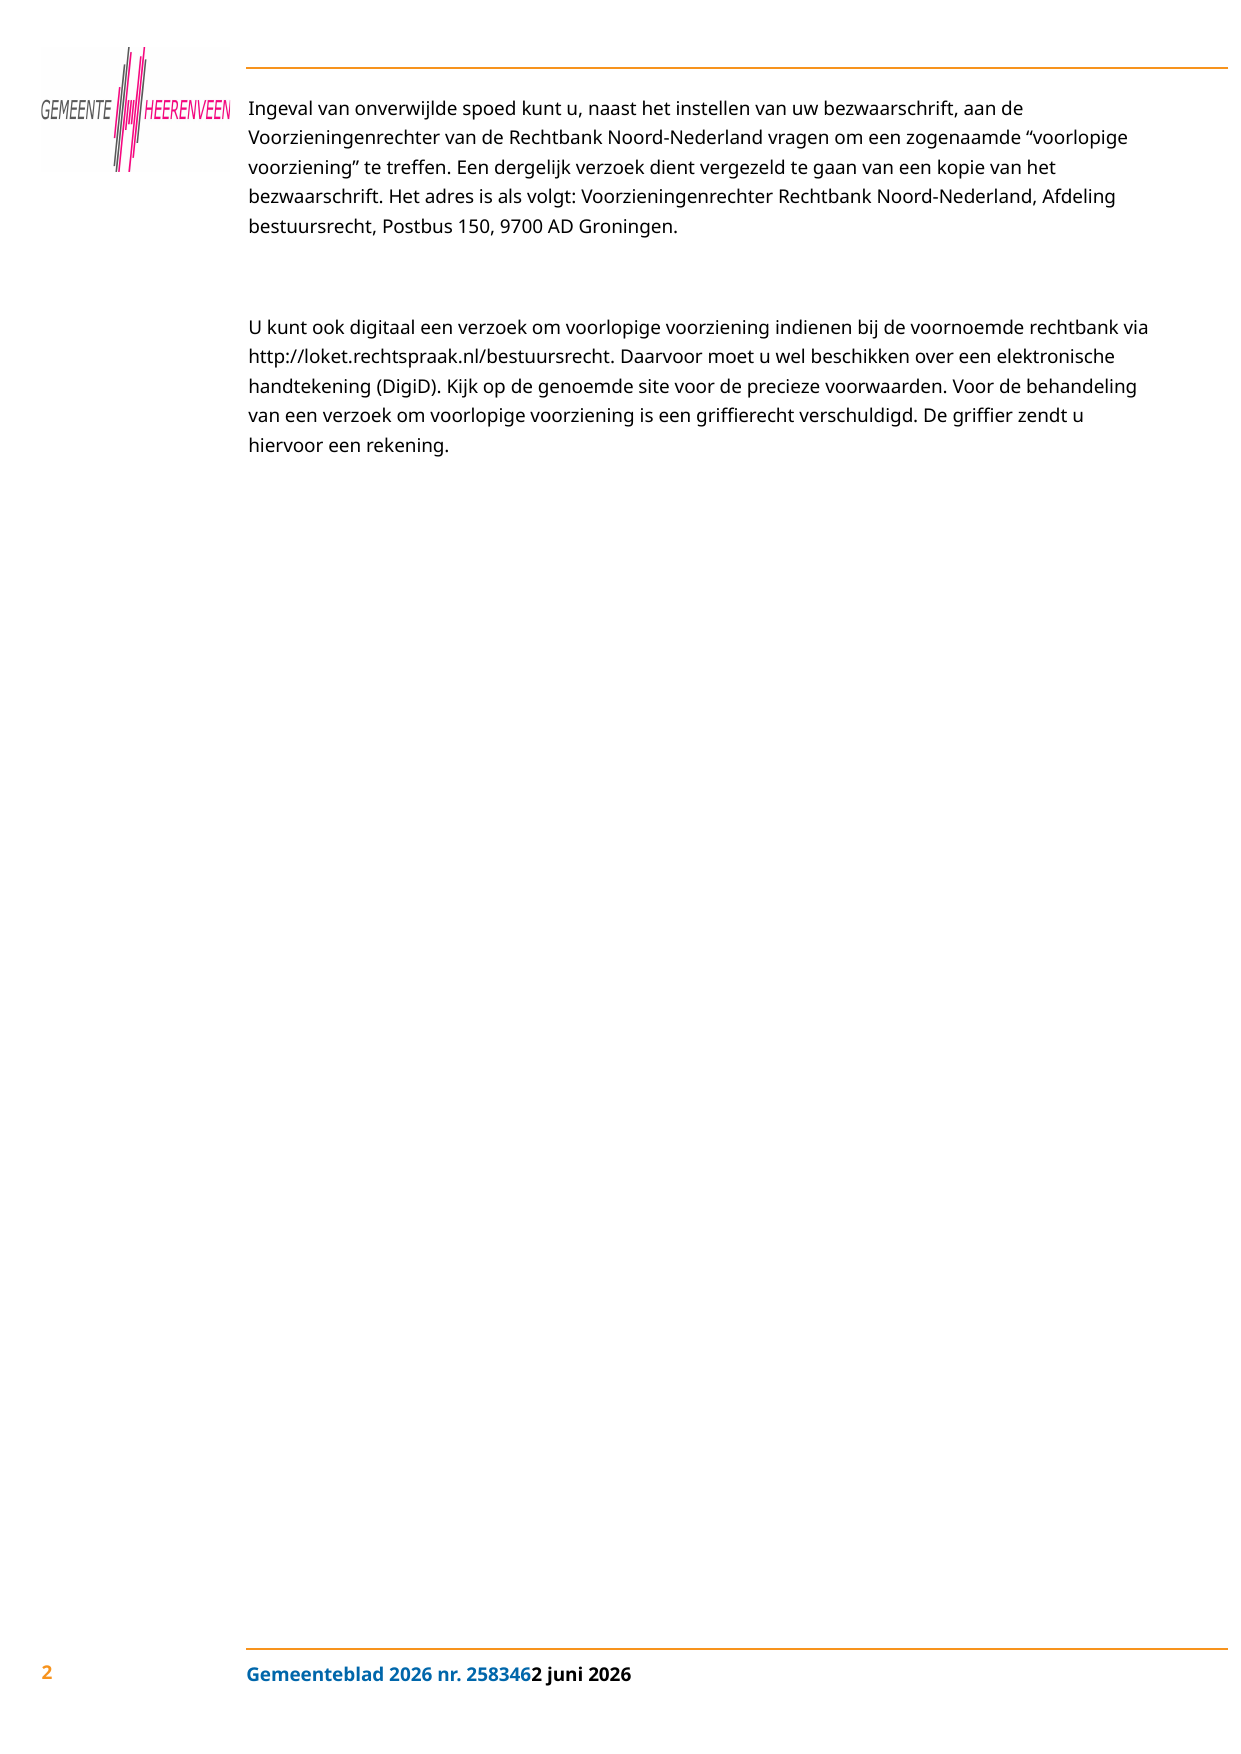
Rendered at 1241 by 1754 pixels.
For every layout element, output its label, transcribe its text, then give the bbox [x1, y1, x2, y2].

picture [41, 47, 231, 172]
text Ingeval van onverwijlde spoed kunt u, naast het instellen van uw bezwaarschrift, aan de Voorzieningenrechter van de Rechtbank Noord-Nederland vragen om een zogenaamde “voorlopige voorziening” te treffen. Een dergelijk verzoek dient vergezeld te gaan van een kopie van het bezwaarschrift. Het adres is als volgt: Voorzieningenrechter Rechtbank Noord-Nederland, Afdeling bestuursrecht, Postbus 150, 9700 AD Groningen. [248, 95, 1152, 239]
text U kunt ook digitaal een verzoek om voorlopige voorziening indienen bij de voornoemde rechtbank via http://loket.rechtspraak.nl/bestuursrecht. Daarvoor moet u wel beschikken over een elektronische handtekening (DigiD). Kijk op de genoemde site voor de precieze voorwaarden. Voor de behandeling van een verzoek om voorlopige voorziening is een griffierecht verschuldigd. De griffier zendt u hiervoor een rekening. [248, 314, 1152, 458]
